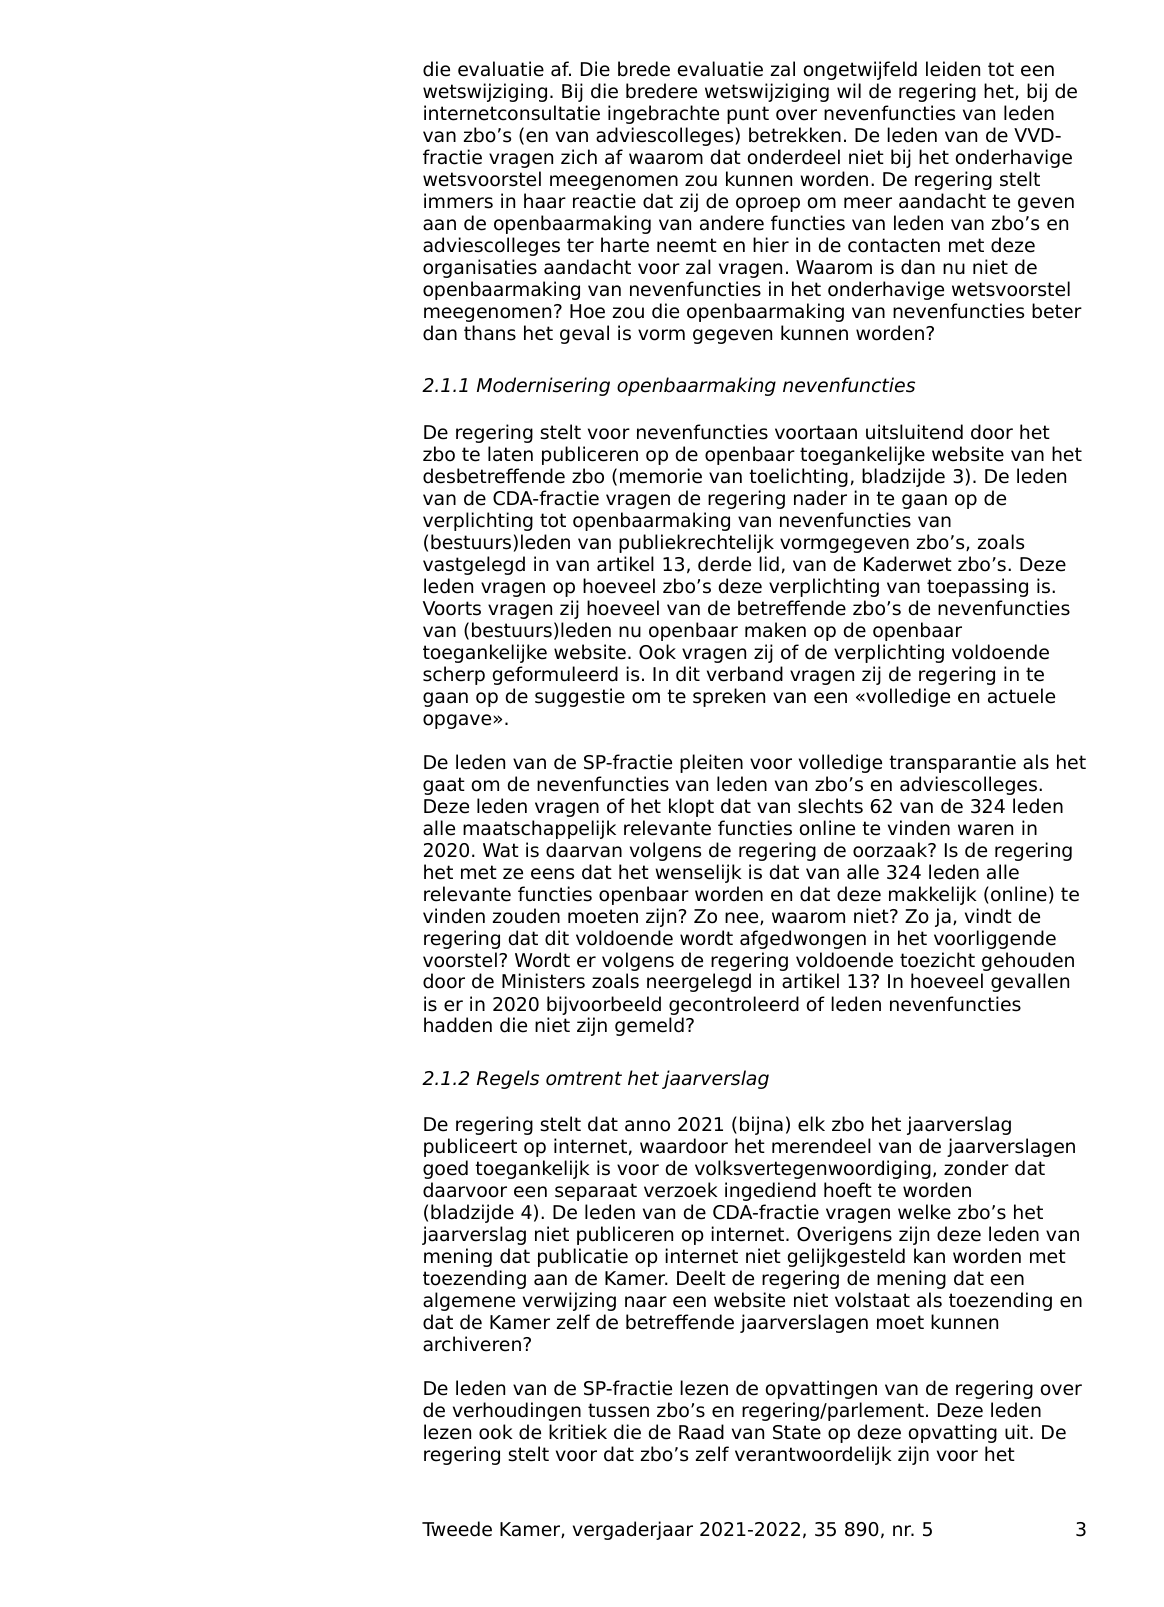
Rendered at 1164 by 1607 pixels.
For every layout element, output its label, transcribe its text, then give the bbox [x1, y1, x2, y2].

text De leden van de SP-fractie lezen de opvattingen van de regering over de verhoudingen tussen zbo’s en regering/parlement. Deze leden lezen ook de kritiek die de Raad van State op deze opvatting uit. De regering stelt voor dat zbo’s zelf verantwoordelijk zijn voor het [422, 1378, 1087, 1466]
text De regering stelt dat anno 2021 (bijna) elk zbo het jaarverslag publiceert op internet, waardoor het merendeel van de jaarverslagen goed toegankelijk is voor de volksvertegenwoordiging, zonder dat daarvoor een separaat verzoek ingediend hoeft te worden (bladzijde 4). De leden van de CDA-fractie vragen welke zbo’s het jaarverslag niet publiceren op internet. Overigens zijn deze leden van mening dat publicatie op internet niet gelijkgesteld kan worden met toezending aan de Kamer. Deelt de regering de mening dat een algemene verwijzing naar een website niet volstaat als toezending en dat de Kamer zelf de betreffende jaarverslagen moet kunnen archiveren? [422, 1114, 1087, 1356]
text die evaluatie af. Die brede evaluatie zal ongetwijfeld leiden tot een wetswijziging. Bij die bredere wetswijziging wil de regering het, bij de internetconsultatie ingebrachte punt over nevenfuncties van leden van zbo’s (en van adviescolleges) betrekken. De leden van de VVD-fractie vragen zich af waarom dat onderdeel niet bij het onderhavige wetsvoorstel meegenomen zou kunnen worden. De regering stelt immers in haar reactie dat zij de oproep om meer aandacht te geven aan de openbaarmaking van andere functies van leden van zbo’s en adviescolleges ter harte neemt en hier in de contacten met deze organisaties aandacht voor zal vragen. Waarom is dan nu niet de openbaarmaking van nevenfuncties in het onderhavige wetsvoorstel meegenomen? Hoe zou die openbaarmaking van nevenfuncties beter dan thans het geval is vorm gegeven kunnen worden? [422, 59, 1087, 345]
subtitle 2.1.1 Modernisering openbaarmaking nevenfuncties [422, 375, 1087, 397]
subtitle 2.1.2 Regels omtrent het jaarverslag [422, 1067, 1087, 1089]
text De leden van de SP-fractie pleiten voor volledige transparantie als het gaat om de nevenfuncties van leden van zbo’s en adviescolleges. Deze leden vragen of het klopt dat van slechts 62 van de 324 leden alle maatschappelijk relevante functies online te vinden waren in 2020. Wat is daarvan volgens de regering de oorzaak? Is de regering het met ze eens dat het wenselijk is dat van alle 324 leden alle relevante functies openbaar worden en dat deze makkelijk (online) te vinden zouden moeten zijn? Zo nee, waarom niet? Zo ja, vindt de regering dat dit voldoende wordt afgedwongen in het voorliggende voorstel? Wordt er volgens de regering voldoende toezicht gehouden door de Ministers zoals neergelegd in artikel 13? In hoeveel gevallen is er in 2020 bijvoorbeeld gecontroleerd of leden nevenfuncties hadden die niet zijn gemeld? [422, 752, 1087, 1037]
text De regering stelt voor nevenfuncties voortaan uitsluitend door het zbo te laten publiceren op de openbaar toegankelijke website van het desbetreffende zbo (memorie van toelichting, bladzijde 3). De leden van de CDA-fractie vragen de regering nader in te gaan op de verplichting tot openbaarmaking van nevenfuncties van (bestuurs)leden van publiekrechtelijk vormgegeven zbo’s, zoals vastgelegd in van artikel 13, derde lid, van de Kaderwet zbo’s. Deze leden vragen op hoeveel zbo’s deze verplichting van toepassing is. Voorts vragen zij hoeveel van de betreffende zbo’s de nevenfuncties van (bestuurs)leden nu openbaar maken op de openbaar toegankelijke website. Ook vragen zij of de verplichting voldoende scherp geformuleerd is. In dit verband vragen zij de regering in te gaan op de suggestie om te spreken van een «volledige en actuele opgave». [422, 422, 1087, 729]
